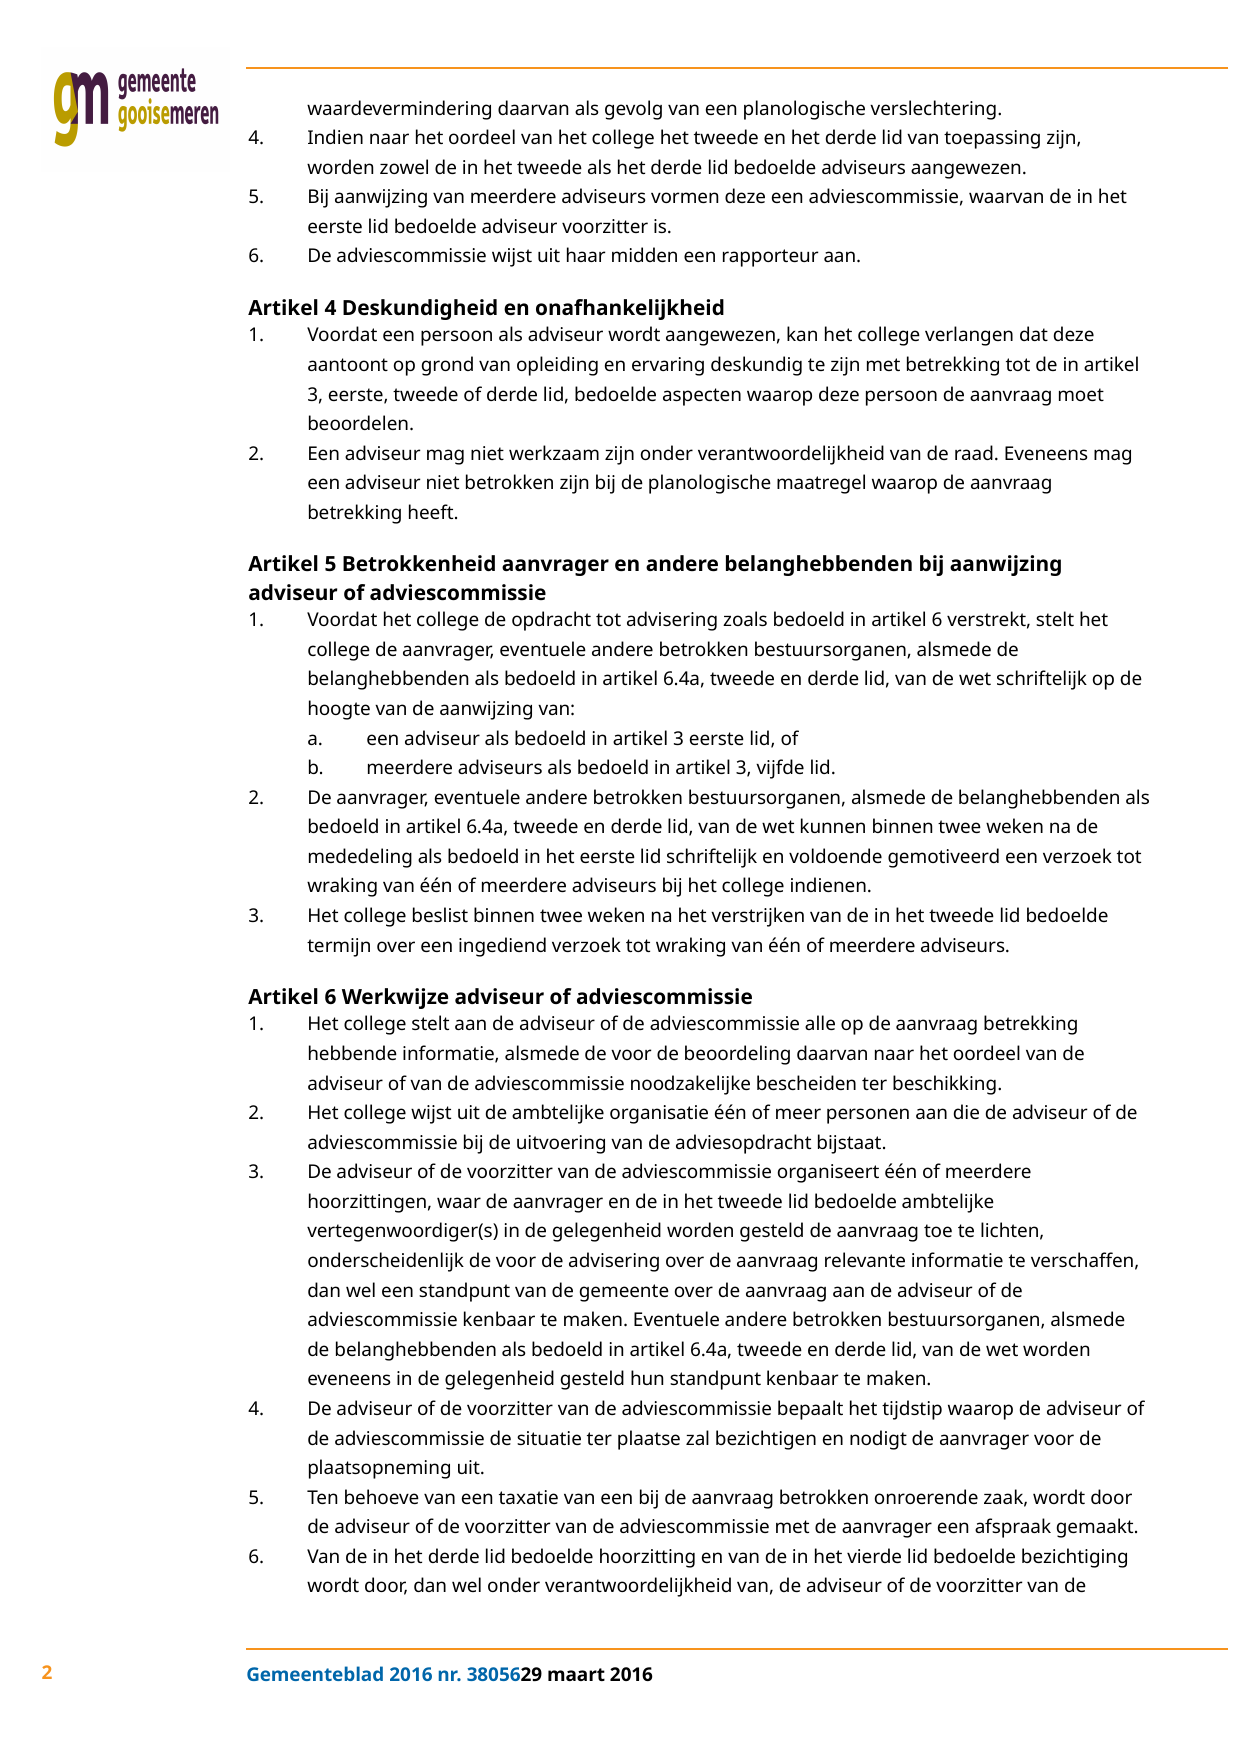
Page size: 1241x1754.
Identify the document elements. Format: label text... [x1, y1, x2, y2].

text Artikel 4 Deskundigheid en onafhankelijkheid [248, 293, 1152, 322]
list De adviseur of de voorzitter van de adviescommissie bepaalt het tijdstip waarop de adviseur of de adviescommissie de situatie ter plaatse zal bezichtigen en nodigt de aanvrager voor de plaatsopneming uit. [248, 1395, 1152, 1480]
list Voordat een persoon als adviseur wordt aangewezen, kan het college verlangen dat deze aantoont op grond van opleiding en ervaring deskundig te zijn met betrekking tot de in artikel 3, eerste, tweede of derde lid, bedoelde aspecten waarop deze persoon de aanvraag moet beoordelen. [248, 322, 1152, 436]
list Het college beslist binnen twee weken na het verstrijken van de in het tweede lid bedoelde termijn over een ingediend verzoek tot wraking van één of meerdere adviseurs. [248, 902, 1152, 957]
list Voordat het college de opdracht tot advisering zoals bedoeld in artikel 6 verstrekt, stelt het college de aanvrager, eventuele andere betrokken bestuursorganen, alsmede de belanghebbenden als bedoeld in artikel 6.4a, tweede en derde lid, van de wet schriftelijk op de hoogte van de aanwijzing van: [248, 606, 1152, 721]
list meerdere adviseurs als bedoeld in artikel 3, vijfde lid. [307, 754, 1152, 780]
list De aanvrager, eventuele andere betrokken bestuursorganen, alsmede de belanghebbenden als bedoeld in artikel 6.4a, tweede en derde lid, van de wet kunnen binnen twee weken na de mededeling als bedoeld in het eerste lid schriftelijk en voldoende gemotiveerd een verzoek tot wraking van één of meerdere adviseurs bij het college indienen. [248, 784, 1152, 898]
list Het college wijst uit de ambtelijke organisatie één of meer personen aan die de adviseur of de adviescommissie bij de uitvoering van de adviesopdracht bijstaat. [248, 1099, 1152, 1155]
list Van de in het derde lid bedoelde hoorzitting en van de in het vierde lid bedoelde bezichtiging wordt door, dan wel onder verantwoordelijkheid van, de adviseur of de voorzitter van de [248, 1543, 1152, 1598]
list waardevermindering daarvan als gevolg van een planologische verslechtering. [248, 95, 1152, 121]
list Bij aanwijzing van meerdere adviseurs vormen deze een adviescommissie, waarvan de in het eerste lid bedoelde adviseur voorzitter is. [248, 183, 1152, 239]
list Een adviseur mag niet werkzaam zijn onder verantwoordelijkheid van de raad. Eveneens mag een adviseur niet betrokken zijn bij de planologische maatregel waarop de aanvraag betrekking heeft. [248, 440, 1152, 525]
text Artikel 6 Werkwijze adviseur of adviescommissie [248, 982, 1152, 1011]
list De adviseur of de voorzitter van de adviescommissie organiseert één of meerdere hoorzittingen, waar de aanvrager en de in het tweede lid bedoelde ambtelijke vertegenwoordiger(s) in de gelegenheid worden gesteld de aanvraag toe te lichten, onderscheidenlijk de voor de advisering over de aanvraag relevante informatie te verschaffen, dan wel een standpunt van de gemeente over de aanvraag aan de adviseur of de adviescommissie kenbaar te maken. Eventuele andere betrokken bestuursorganen, alsmede de belanghebbenden als bedoeld in artikel 6.4a, tweede en derde lid, van de wet worden eveneens in de gelegenheid gesteld hun standpunt kenbaar te maken. [248, 1158, 1152, 1391]
list Ten behoeve van een taxatie van een bij de aanvraag betrokken onroerende zaak, wordt door de adviseur of de voorzitter van de adviescommissie met de aanvrager een afspraak gemaakt. [248, 1484, 1152, 1539]
text Artikel 5 Betrokkenheid aanvrager en andere belanghebbenden bij aanwijzing adviseur of adviescommissie [248, 549, 1152, 606]
picture [41, 47, 231, 172]
list De adviescommissie wijst uit haar midden een rapporteur aan. [248, 243, 1152, 268]
list een adviseur als bedoeld in artikel 3 eerste lid, of [307, 725, 1152, 750]
list Het college stelt aan de adviseur of de adviescommissie alle op de aanvraag betrekking hebbende informatie, alsmede de voor de beoordeling daarvan naar het oordeel van de adviseur of van de adviescommissie noodzakelijke bescheiden ter beschikking. [248, 1011, 1152, 1096]
list Indien naar het oordeel van het college het tweede en het derde lid van toepassing zijn, worden zowel de in het tweede als het derde lid bedoelde adviseurs aangewezen. [248, 124, 1152, 180]
